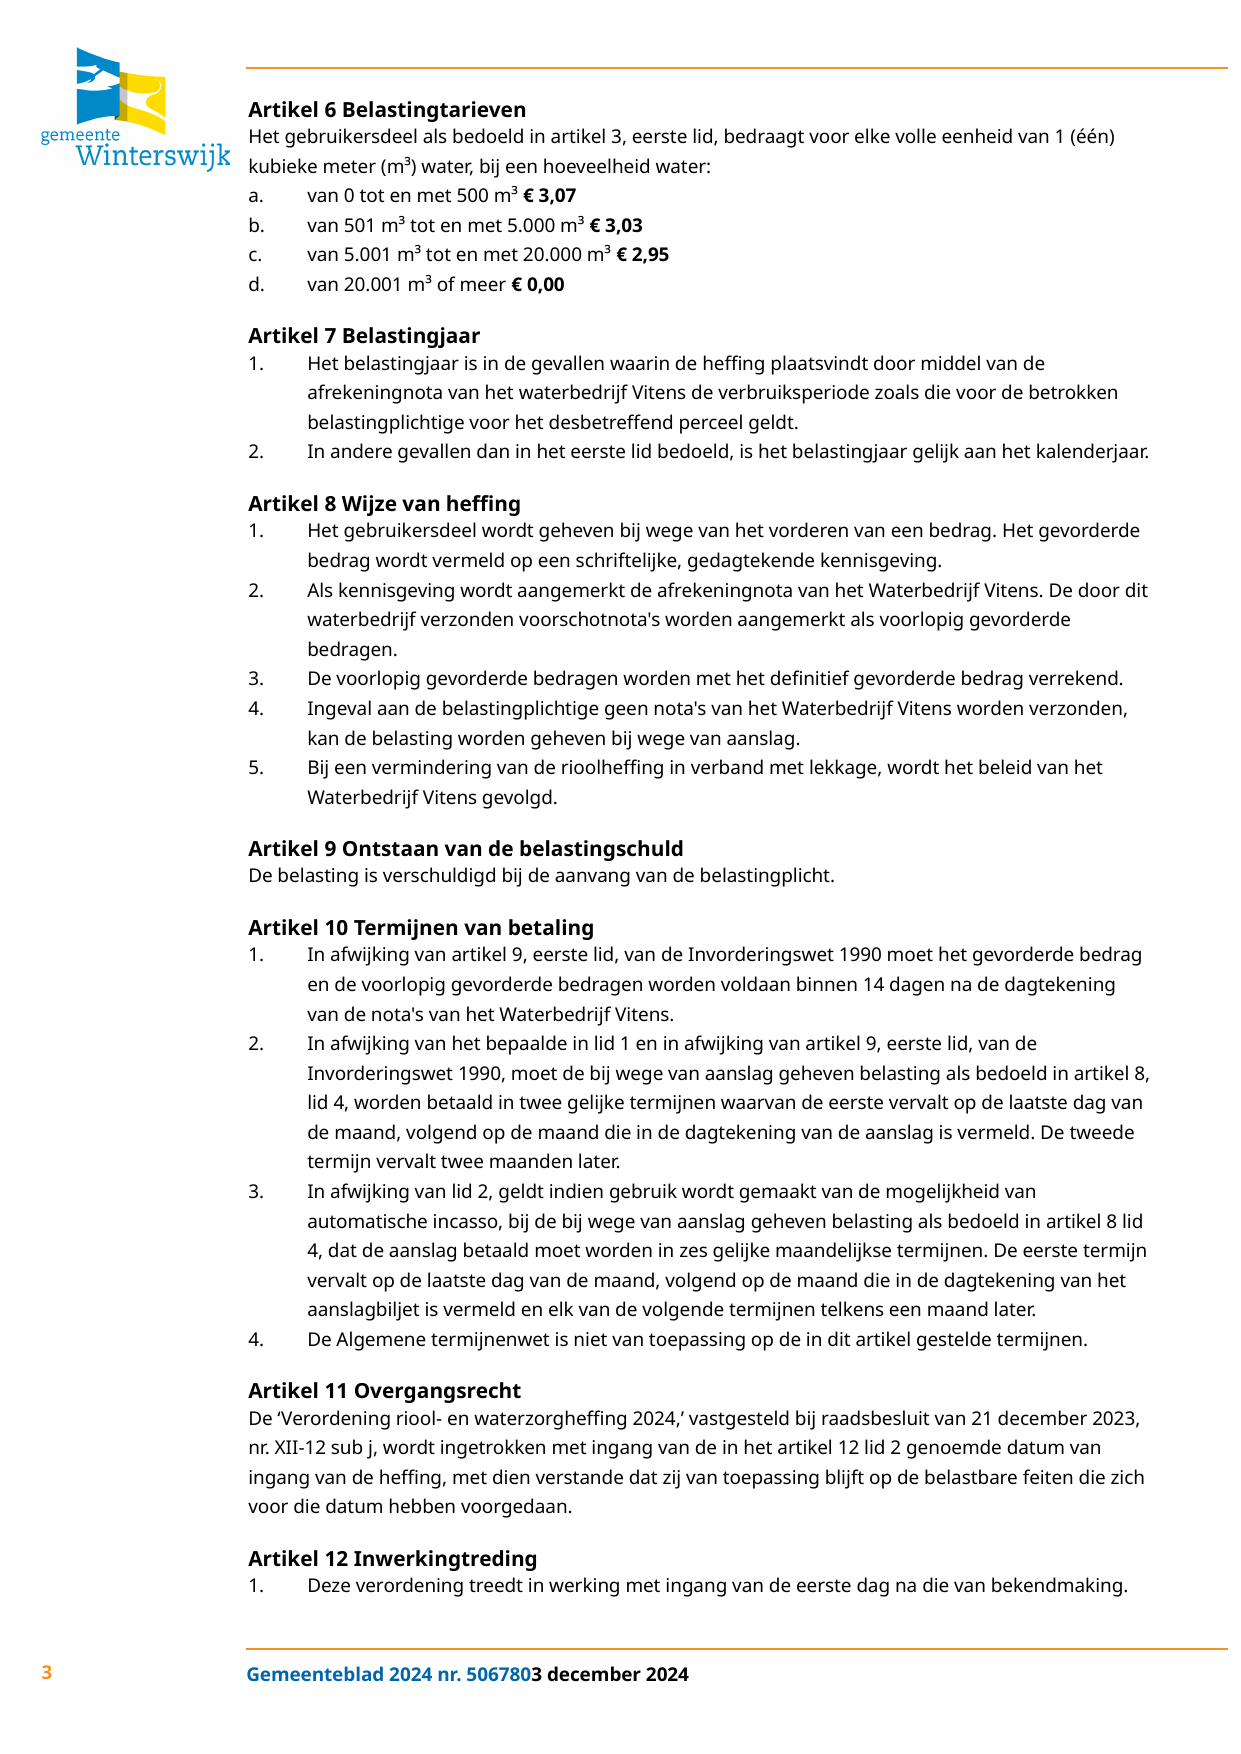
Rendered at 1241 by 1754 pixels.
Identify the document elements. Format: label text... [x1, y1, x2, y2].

text Artikel 10 Termijnen van betaling [248, 913, 1152, 942]
list In afwijking van het bepaalde in lid 1 en in afwijking van artikel 9, eerste lid, van de Invorderingswet 1990, moet de bij wege van aanslag geheven belasting als bedoeld in artikel 8, lid 4, worden betaald in twee gelijke termijnen waarvan de eerste vervalt op de laatste dag van de maand, volgend op de maand die in de dagtekening van de aanslag is vermeld. De tweede termijn vervalt twee maanden later. [248, 1030, 1152, 1174]
list van 0 tot en met 500 m³ € 3,07 [248, 182, 1152, 208]
picture [41, 47, 231, 172]
text Artikel 12 Inwerkingtreding [248, 1544, 1152, 1573]
text Artikel 9 Ontstaan van de belastingschuld [248, 834, 1152, 863]
list Bij een vermindering van de rioolheffing in verband met lekkage, wordt het beleid van het Waterbedrijf Vitens gevolgd. [248, 754, 1152, 809]
list Het gebruikersdeel wordt geheven bij wege van het vorderen van een bedrag. Het gevorderde bedrag wordt vermeld op een schriftelijke, gedagtekende kennisgeving. [248, 518, 1152, 573]
list van 5.001 m³ tot en met 20.000 m³ € 2,95 [248, 242, 1152, 267]
list van 20.001 m³ of meer € 0,00 [248, 271, 1152, 297]
text Het gebruikersdeel als bedoeld in artikel 3, eerste lid, bedraagt voor elke volle eenheid van 1 (één) kubieke meter (m³) water, bij een hoeveelheid water: [248, 123, 1152, 178]
list Deze verordening treedt in werking met ingang van de eerste dag na die van bekendmaking. [248, 1573, 1152, 1598]
list De Algemene termijnenwet is niet van toepassing op de in dit artikel gestelde termijnen. [248, 1326, 1152, 1352]
text Artikel 8 Wijze van heffing [248, 489, 1152, 518]
list In afwijking van lid 2, geldt indien gebruik wordt gemaakt van de mogelijkheid van automatische incasso, bij de bij wege van aanslag geheven belasting als bedoeld in artikel 8 lid 4, dat de aanslag betaald moet worden in zes gelijke maandelijkse termijnen. De eerste termijn vervalt op de laatste dag van de maand, volgend op de maand die in de dagtekening van het aanslagbiljet is vermeld en elk van de volgende termijnen telkens een maand later. [248, 1178, 1152, 1322]
list Het belastingjaar is in de gevallen waarin de heffing plaatsvindt door middel van de afrekeningnota van het waterbedrijf Vitens de verbruiksperiode zoals die voor de betrokken belastingplichtige voor het desbetreffend perceel geldt. [248, 350, 1152, 435]
text Artikel 6 Belastingtarieven [248, 95, 1152, 123]
list Als kennisgeving wordt aangemerkt de afrekeningnota van het Waterbedrijf Vitens. De door dit waterbedrijf verzonden voorschotnota's worden aangemerkt als voorlopig gevorderde bedragen. [248, 577, 1152, 662]
text De belasting is verschuldigd bij de aanvang van de belastingplicht. [248, 863, 1152, 888]
list De voorlopig gevorderde bedragen worden met het definitief gevorderde bedrag verrekend. [248, 666, 1152, 691]
text Artikel 7 Belastingjaar [248, 322, 1152, 350]
picture [225, 153, 231, 162]
text De ‘Verordening riool- en waterzorgheffing 2024,’ vastgesteld bij raadsbesluit van 21 december 2023, nr. XII-12 sub j, wordt ingetrokken met ingang van de in het artikel 12 lid 2 genoemde datum van ingang van de heffing, met dien verstande dat zij van toepassing blijft op de belastbare feiten die zich voor die datum hebben voorgedaan. [248, 1405, 1152, 1519]
list In afwijking van artikel 9, eerste lid, van de Invorderingswet 1990 moet het gevorderde bedrag en de voorlopig gevorderde bedragen worden voldaan binnen 14 dagen na de dagtekening van de nota's van het Waterbedrijf Vitens. [248, 942, 1152, 1026]
text Artikel 11 Overgangsrecht [248, 1377, 1152, 1405]
list van 501 m³ tot en met 5.000 m³ € 3,03 [248, 212, 1152, 238]
list In andere gevallen dan in het eerste lid bedoeld, is het belastingjaar gelijk aan het kalenderjaar. [248, 439, 1152, 464]
list Ingeval aan de belastingplichtige geen nota's van het Waterbedrijf Vitens worden verzonden, kan de belasting worden geheven bij wege van aanslag. [248, 695, 1152, 750]
